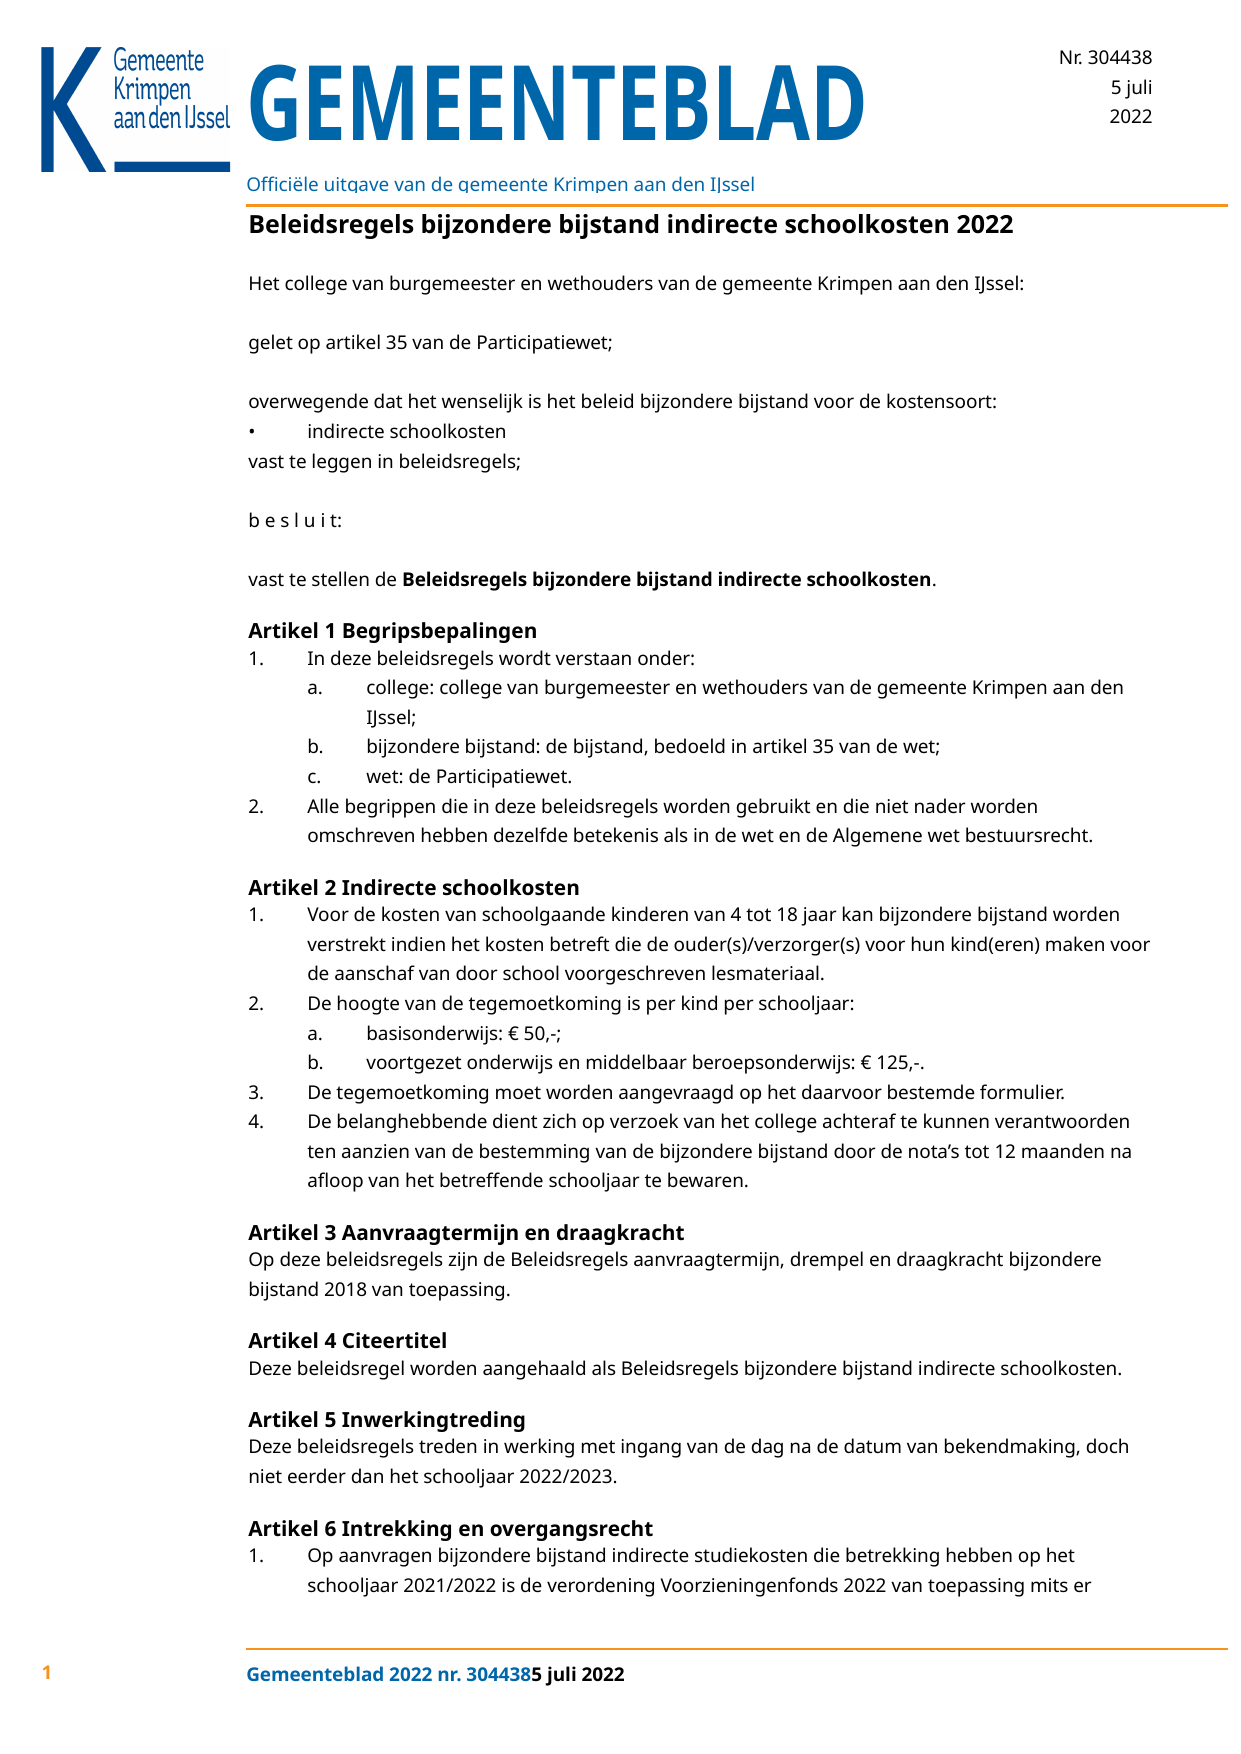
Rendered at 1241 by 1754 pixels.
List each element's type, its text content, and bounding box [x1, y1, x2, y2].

text Artikel 3 Aanvraagtermijn en draagkracht [248, 1218, 1152, 1246]
list basisonderwijs: € 50,-; [307, 1020, 1152, 1045]
text vast te leggen in beleidsregels; [248, 448, 1152, 473]
text vast te stellen de Beleidsregels bijzondere bijstand indirecte schoolkosten. [248, 566, 1152, 592]
list Alle begrippen die in deze beleidsregels worden gebruikt en die niet nader worden omschreven hebben dezelfde betekenis als in de wet en de Algemene wet bestuursrecht. [248, 793, 1152, 848]
list Op aanvragen bijzondere bijstand indirecte studiekosten die betrekking hebben op het schooljaar 2021/2022 is de verordening Voorzieningenfonds 2022 van toepassing mits er [248, 1542, 1152, 1597]
list wet: de Participatiewet. [307, 763, 1152, 789]
text Artikel 2 Indirecte schoolkosten [248, 873, 1152, 901]
list De belanghebbende dient zich op verzoek van het college achteraf te kunnen verantwoorden ten aanzien van de bestemming van de bijzondere bijstand door de nota’s tot 12 maanden na afloop van het betreffende schooljaar te bewaren. [248, 1108, 1152, 1193]
list In deze beleidsregels wordt verstaan onder: [248, 645, 1152, 671]
list bijzondere bijstand: de bijstand, bedoeld in artikel 35 van de wet; [307, 734, 1152, 759]
text overwegende dat het wenselijk is het beleid bijzondere bijstand voor de kostensoort: [248, 389, 1152, 414]
text Beleidsregels bijzondere bijstand indirecte schoolkosten 2022 [248, 207, 1152, 241]
text Deze beleidsregels treden in werking met ingang van de dag na de datum van bekendmaking, doch niet eerder dan het schooljaar 2022/2023. [248, 1434, 1152, 1489]
text Op deze beleidsregels zijn de Beleidsregels aanvraagtermijn, drempel en draagkracht bijzondere bijstand 2018 van toepassing. [248, 1246, 1152, 1302]
list De hoogte van de tegemoetkoming is per kind per schooljaar: [248, 990, 1152, 1016]
picture [41, 47, 231, 172]
list college: college van burgemeester en wethouders van de gemeente Krimpen aan den IJssel; [307, 674, 1152, 730]
text Het college van burgemeester en wethouders van de gemeente Krimpen aan den IJssel: [248, 270, 1152, 296]
list indirecte schoolkosten [248, 418, 1152, 444]
text b e s l u i t: [248, 507, 1152, 533]
text Artikel 6 Intrekking en overgangsrecht [248, 1514, 1152, 1542]
text Artikel 4 Citeertitel [248, 1326, 1152, 1355]
list voortgezet onderwijs en middelbaar beroepsonderwijs: € 125,-. [307, 1049, 1152, 1075]
text gelet op artikel 35 van de Participatiewet; [248, 329, 1152, 355]
list Voor de kosten van schoolgaande kinderen van 4 tot 18 jaar kan bijzondere bijstand worden verstrekt indien het kosten betreft die de ouder(s)/verzorger(s) voor hun kind(eren) maken voor de aanschaf van door school voorgeschreven lesmateriaal. [248, 901, 1152, 986]
list De tegemoetkoming moet worden aangevraagd op het daarvoor bestemde formulier. [248, 1079, 1152, 1104]
text Artikel 5 Inwerkingtreding [248, 1405, 1152, 1434]
text Artikel 1 Begripsbepalingen [248, 617, 1152, 645]
text Deze beleidsregel worden aangehaald als Beleidsregels bijzondere bijstand indirecte schoolkosten. [248, 1355, 1152, 1381]
